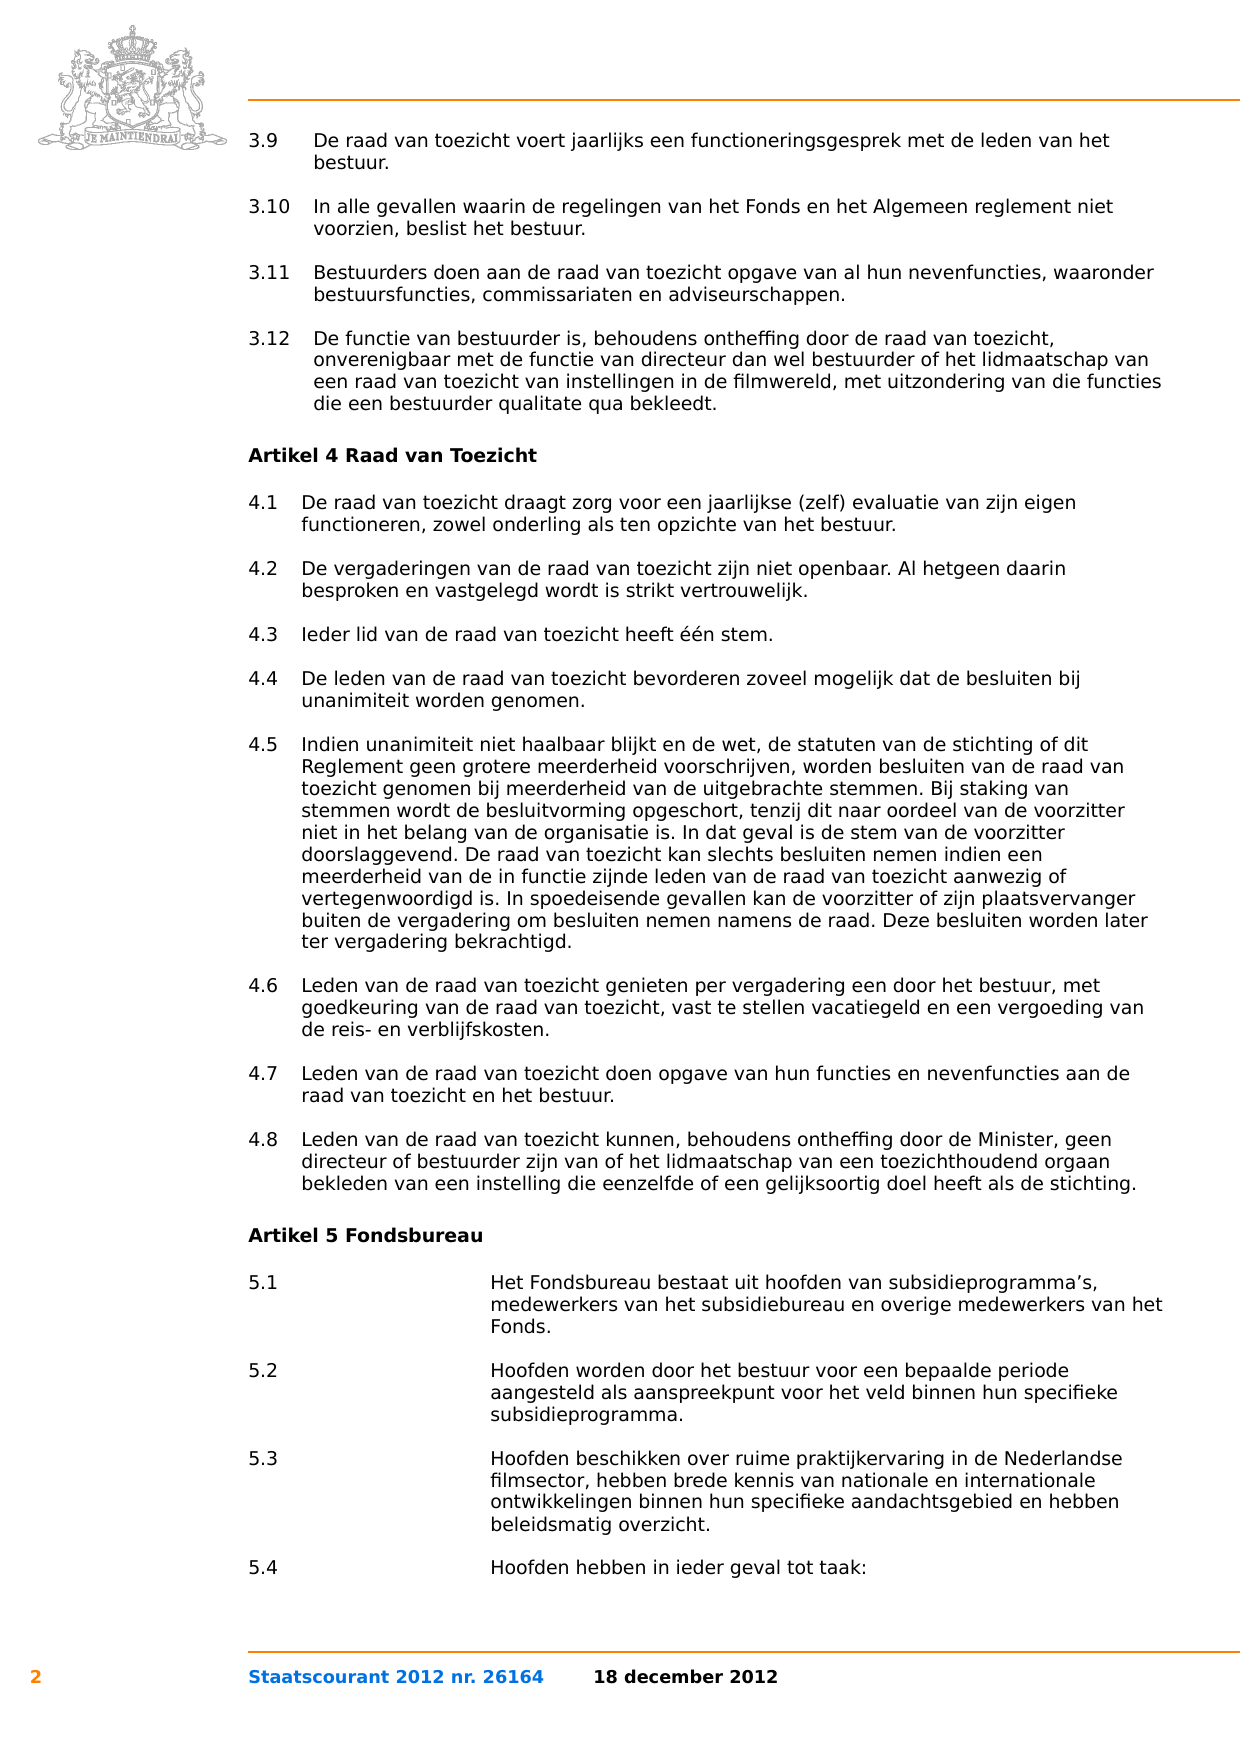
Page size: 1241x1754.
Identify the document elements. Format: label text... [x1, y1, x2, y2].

subtitle Artikel 5 Fondsbureau [248, 1225, 1163, 1247]
text 5.4 Hoofden hebben in ieder geval tot taak: [248, 1557, 1163, 1579]
text 3.9 De raad van toezicht voert jaarlijks een functioneringsgesprek met de leden van het bestuur. [248, 130, 1163, 174]
text 3.10 In alle gevallen waarin de regelingen van het Fonds en het Algemeen reglement niet voorzien, beslist het bestuur. [248, 196, 1163, 240]
text 3.12 De functie van bestuurder is, behoudens ontheffing door de raad van toezicht, onverenigbaar met de functie van directeur dan wel bestuurder of het lidmaatschap van een raad van toezicht van instellingen in de filmwereld, met uitzondering van die functies die een bestuurder qualitate qua bekleedt. [248, 327, 1163, 415]
text 4.5 Indien unanimiteit niet haalbaar blijkt en de wet, de statuten van de stichting of dit Reglement geen grotere meerderheid voorschrijven, worden besluiten van de raad van toezicht genomen bij meerderheid van de uitgebrachte stemmen. Bij staking van stemmen wordt de besluitvorming opgeschort, tenzij dit naar oordeel van de voorzitter niet in het belang van de organisatie is. In dat geval is de stem van de voorzitter doorslaggevend. De raad van toezicht kan slechts besluiten nemen indien een meerderheid van de in functie zijnde leden van de raad van toezicht aanwezig of vertegenwoordigd is. In spoedeisende gevallen kan de voorzitter of zijn plaatsvervanger buiten de vergadering om besluiten nemen namens de raad. Deze besluiten worden later ter vergadering bekrachtigd. [248, 734, 1163, 953]
text 4.8 Leden van de raad van toezicht kunnen, behoudens ontheffing door de Minister, geen directeur of bestuurder zijn van of het lidmaatschap van een toezichthoudend orgaan bekleden van een instelling die eenzelfde of een gelijksoortig doel heeft als de stichting. [248, 1129, 1163, 1195]
picture [38, 25, 227, 150]
text 4.2 De vergaderingen van de raad van toezicht zijn niet openbaar. Al hetgeen daarin besproken en vastgelegd wordt is strikt vertrouwelijk. [248, 558, 1163, 602]
text 4.7 Leden van de raad van toezicht doen opgave van hun functies en nevenfuncties aan de raad van toezicht en het bestuur. [248, 1063, 1163, 1107]
text 5.1 Het Fondsbureau bestaat uit hoofden van subsidieprogramma’s, medewerkers van het subsidiebureau en overige medewerkers van het Fonds. [248, 1272, 1163, 1338]
text 4.1 De raad van toezicht draagt zorg voor een jaarlijkse (zelf) evaluatie van zijn eigen functioneren, zowel onderling als ten opzichte van het bestuur. [248, 492, 1163, 536]
text 4.4 De leden van de raad van toezicht bevorderen zoveel mogelijk dat de besluiten bij unanimiteit worden genomen. [248, 668, 1163, 712]
text 4.3 Ieder lid van de raad van toezicht heeft één stem. [248, 624, 1163, 646]
text 5.3 Hoofden beschikken over ruime praktijkervaring in de Nederlandse filmsector, hebben brede kennis van nationale en internationale ontwikkelingen binnen hun specifieke aandachtsgebied en hebben beleidsmatig overzicht. [248, 1447, 1163, 1535]
text 3.11 Bestuurders doen aan de raad van toezicht opgave van al hun nevenfuncties, waaronder bestuursfuncties, commissariaten en adviseurschappen. [248, 262, 1163, 306]
text 4.6 Leden van de raad van toezicht genieten per vergadering een door het bestuur, met goedkeuring van de raad van toezicht, vast te stellen vacatiegeld en een vergoeding van de reis- en verblijfskosten. [248, 975, 1163, 1041]
text 5.2 Hoofden worden door het bestuur voor een bepaalde periode aangesteld als aanspreekpunt voor het veld binnen hun specifieke subsidieprogramma. [248, 1360, 1163, 1426]
subtitle Artikel 4 Raad van Toezicht [248, 445, 1163, 467]
